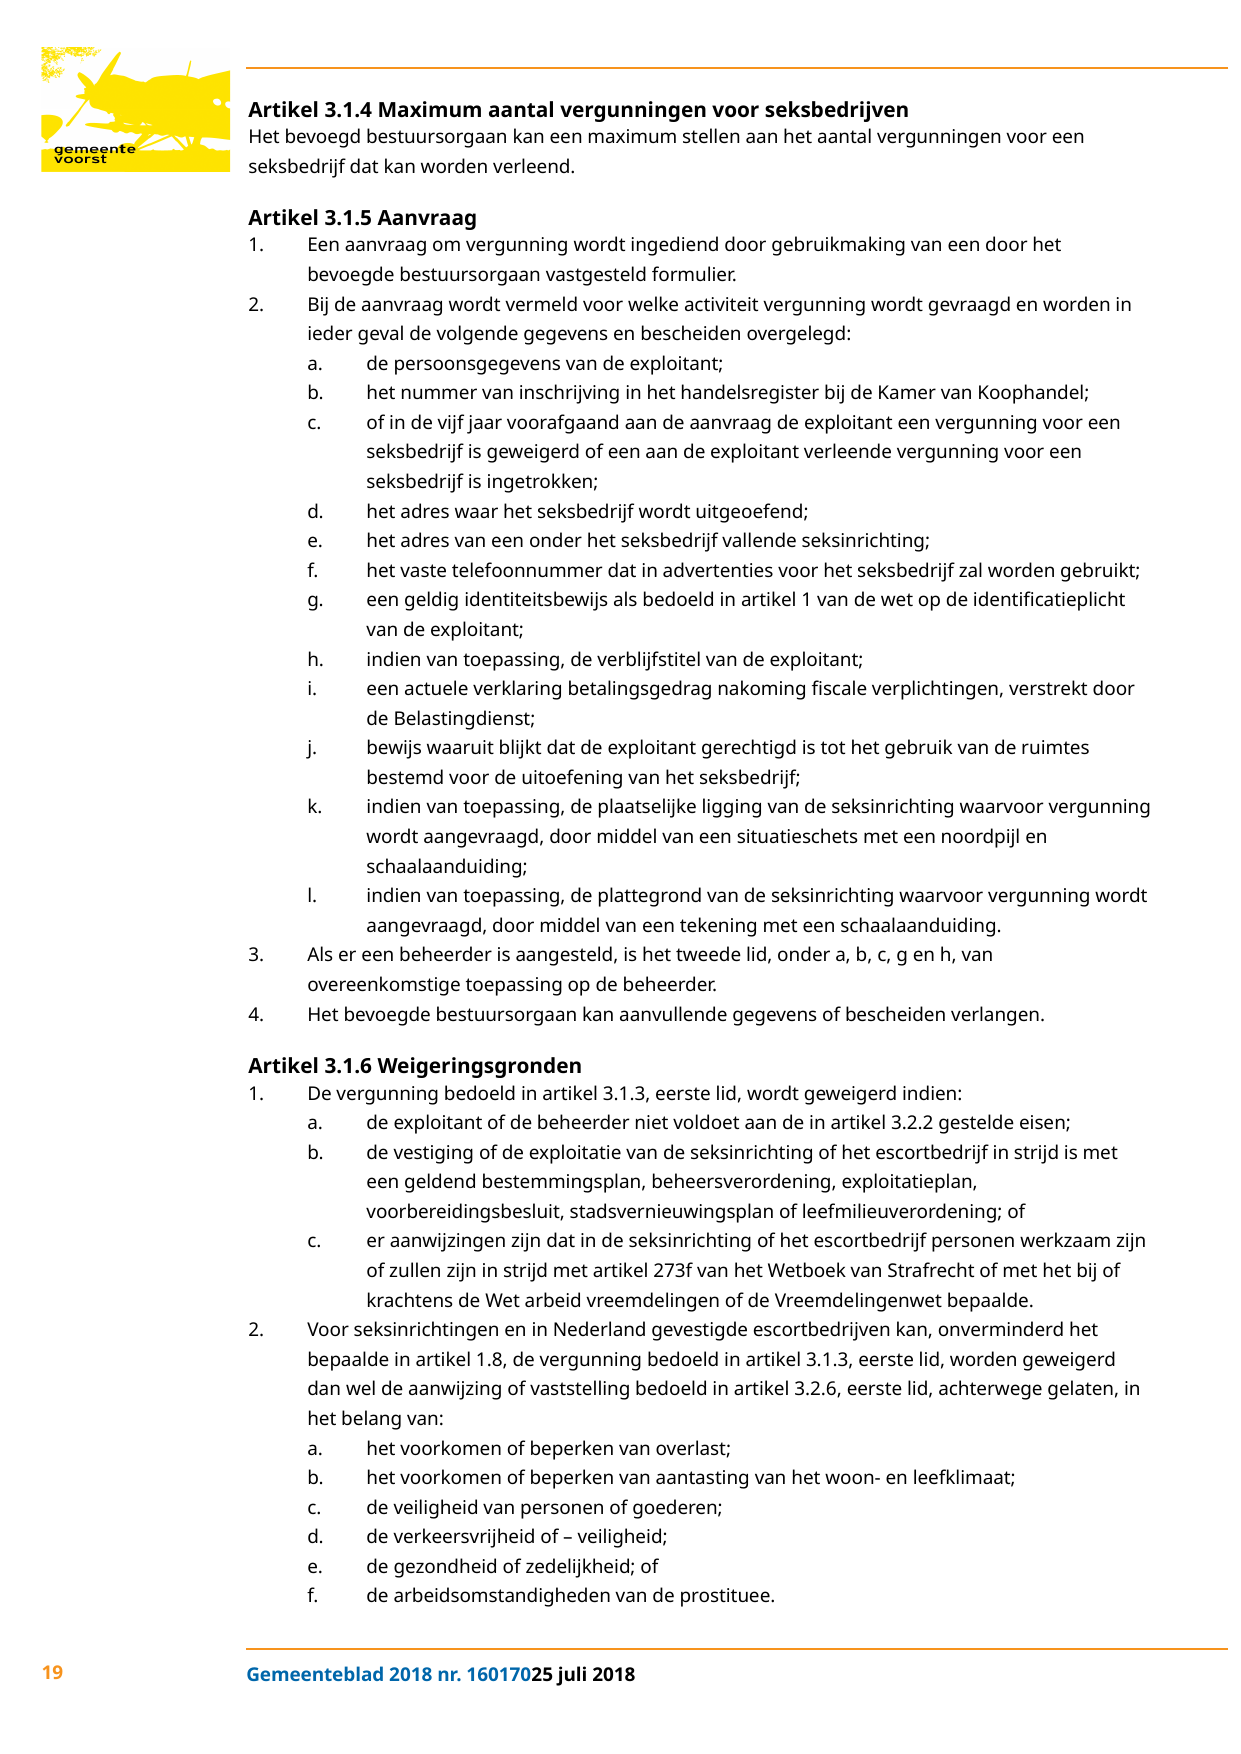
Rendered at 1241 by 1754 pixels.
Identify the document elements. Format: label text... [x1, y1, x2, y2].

list de gezondheid of zedelijkheid; of [307, 1553, 1152, 1579]
picture [41, 47, 231, 172]
list het adres van een onder het seksbedrijf vallende seksinrichting; [307, 527, 1152, 553]
list Als er een beheerder is aangesteld, is het tweede lid, onder a, b, c, g en h, van overeenkomstige toepassing op de beheerder. [248, 942, 1152, 997]
list of in de vijf jaar voorafgaand aan de aanvraag de exploitant een vergunning voor een seksbedrijf is geweigerd of een aan de exploitant verleende vergunning voor een seksbedrijf is ingetrokken; [307, 409, 1152, 494]
list een geldig identiteitsbewijs als bedoeld in artikel 1 van de wet op de identificatieplicht van de exploitant; [307, 587, 1152, 642]
list Het bevoegde bestuursorgaan kan aanvullende gegevens of bescheiden verlangen. [248, 1001, 1152, 1027]
list het voorkomen of beperken van aantasting van het woon- en leefklimaat; [307, 1464, 1152, 1490]
list de exploitant of de beheerder niet voldoet aan de in artikel 3.2.2 gestelde eisen; [307, 1109, 1152, 1135]
list bewijs waaruit blijkt dat de exploitant gerechtigd is tot het gebruik van de ruimtes bestemd voor de uitoefening van het seksbedrijf; [307, 734, 1152, 790]
text Het bevoegd bestuursorgaan kan een maximum stellen aan het aantal vergunningen voor een seksbedrijf dat kan worden verleend. [248, 123, 1152, 178]
list Een aanvraag om vergunning wordt ingediend door gebruikmaking van een door het bevoegde bestuursorgaan vastgesteld formulier. [248, 232, 1152, 287]
list indien van toepassing, de verblijfstitel van de exploitant; [307, 646, 1152, 672]
list het adres waar het seksbedrijf wordt uitgeoefend; [307, 498, 1152, 524]
list er aanwijzingen zijn dat in de seksinrichting of het escortbedrijf personen werkzaam zijn of zullen zijn in strijd met artikel 273f van het Wetboek van Strafrecht of met het bij of krachtens de Wet arbeid vreemdelingen of de Vreemdelingenwet bepaalde. [307, 1228, 1152, 1312]
list Bij de aanvraag wordt vermeld voor welke activiteit vergunning wordt gevraagd en worden in ieder geval de volgende gegevens en bescheiden overgelegd: [248, 291, 1152, 346]
list Voor seksinrichtingen en in Nederland gevestigde escortbedrijven kan, onverminderd het bepaalde in artikel 1.8, de vergunning bedoeld in artikel 3.1.3, eerste lid, worden geweigerd dan wel de aanwijzing of vaststelling bedoeld in artikel 3.2.6, eerste lid, achterwege gelaten, in het belang van: [248, 1316, 1152, 1431]
list de veiligheid van personen of goederen; [307, 1494, 1152, 1519]
text Artikel 3.1.6 Weigeringsgronden [248, 1051, 1152, 1080]
list indien van toepassing, de plaatselijke ligging van de seksinrichting waarvoor vergunning wordt aangevraagd, door middel van een situatieschets met een noordpijl en schaalaanduiding; [307, 794, 1152, 879]
list de vestiging of de exploitatie van de seksinrichting of het escortbedrijf in strijd is met een geldend bestemmingsplan, beheersverordening, exploitatieplan, voorbereidingsbesluit, stadsvernieuwingsplan of leefmilieuverordening; of [307, 1139, 1152, 1224]
list een actuele verklaring betalingsgedrag nakoming fiscale verplichtingen, verstrekt door de Belastingdienst; [307, 675, 1152, 731]
list het vaste telefoonnummer dat in advertenties voor het seksbedrijf zal worden gebruikt; [307, 557, 1152, 583]
list het nummer van inschrijving in het handelsregister bij de Kamer van Koophandel; [307, 379, 1152, 405]
list de arbeidsomstandigheden van de prostituee. [307, 1583, 1152, 1608]
list de persoonsgegevens van de exploitant; [307, 350, 1152, 376]
text Artikel 3.1.5 Aanvraag [248, 203, 1152, 232]
list de verkeersvrijheid of – veiligheid; [307, 1523, 1152, 1549]
text Artikel 3.1.4 Maximum aantal vergunningen voor seksbedrijven [248, 95, 1152, 123]
list het voorkomen of beperken van overlast; [307, 1435, 1152, 1460]
list De vergunning bedoeld in artikel 3.1.3, eerste lid, wordt geweigerd indien: [248, 1080, 1152, 1105]
list indien van toepassing, de plattegrond van de seksinrichting waarvoor vergunning wordt aangevraagd, door middel van een tekening met een schaalaanduiding. [307, 882, 1152, 938]
